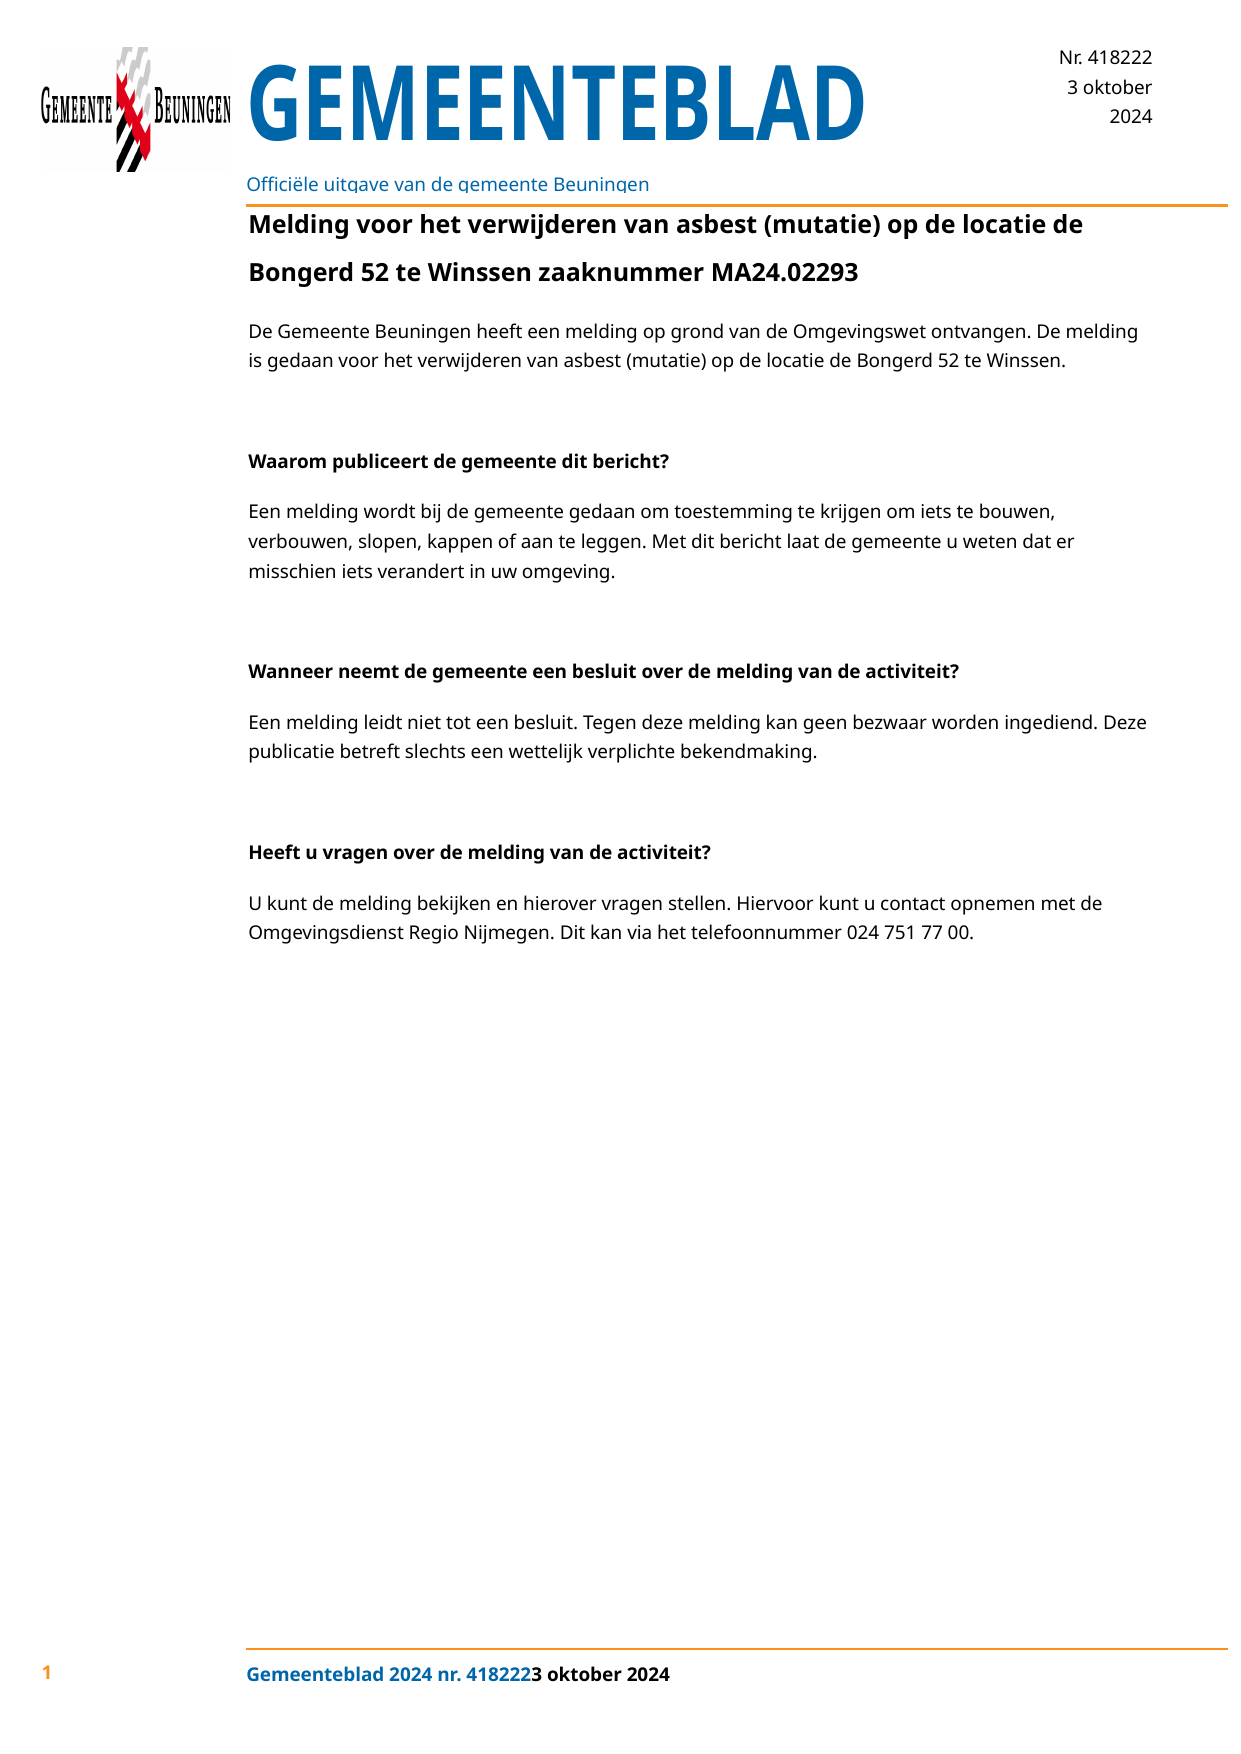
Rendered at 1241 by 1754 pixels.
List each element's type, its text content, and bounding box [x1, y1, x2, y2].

picture [41, 47, 231, 172]
text Een melding wordt bij de gemeente gedaan om toestemming te krijgen om iets te bouwen, verbouwen, slopen, kappen of aan te leggen. Met dit bericht laat de gemeente u weten dat er misschien iets verandert in uw omgeving. [248, 499, 1152, 584]
text U kunt de melding bekijken en hierover vragen stellen. Hiervoor kunt u contact opnemen met de Omgevingsdienst Regio Nijmegen. Dit kan via het telefoonnummer 024 751 77 00. [248, 890, 1152, 945]
text Heeft u vragen over de melding van de activiteit? [248, 839, 1152, 865]
text Wanneer neemt de gemeente een besluit over de melding van de activiteit? [248, 659, 1152, 684]
text Melding voor het verwijderen van asbest (mutatie) op de locatie de Bongerd 52 te Winssen zaaknummer MA24.02293 [248, 207, 1152, 288]
text Een melding leidt niet tot een besluit. Tegen deze melding kan geen bezwaar worden ingediend. Deze publicatie betreft slechts een wettelijk verplichte bekendmaking. [248, 709, 1152, 764]
text De Gemeente Beuningen heeft een melding op grond van de Omgevingswet ontvangen. De melding is gedaan voor het verwijderen van asbest (mutatie) op de locatie de Bongerd 52 te Winssen. [248, 318, 1152, 373]
text Waarom publiceert de gemeente dit bericht? [248, 448, 1152, 474]
